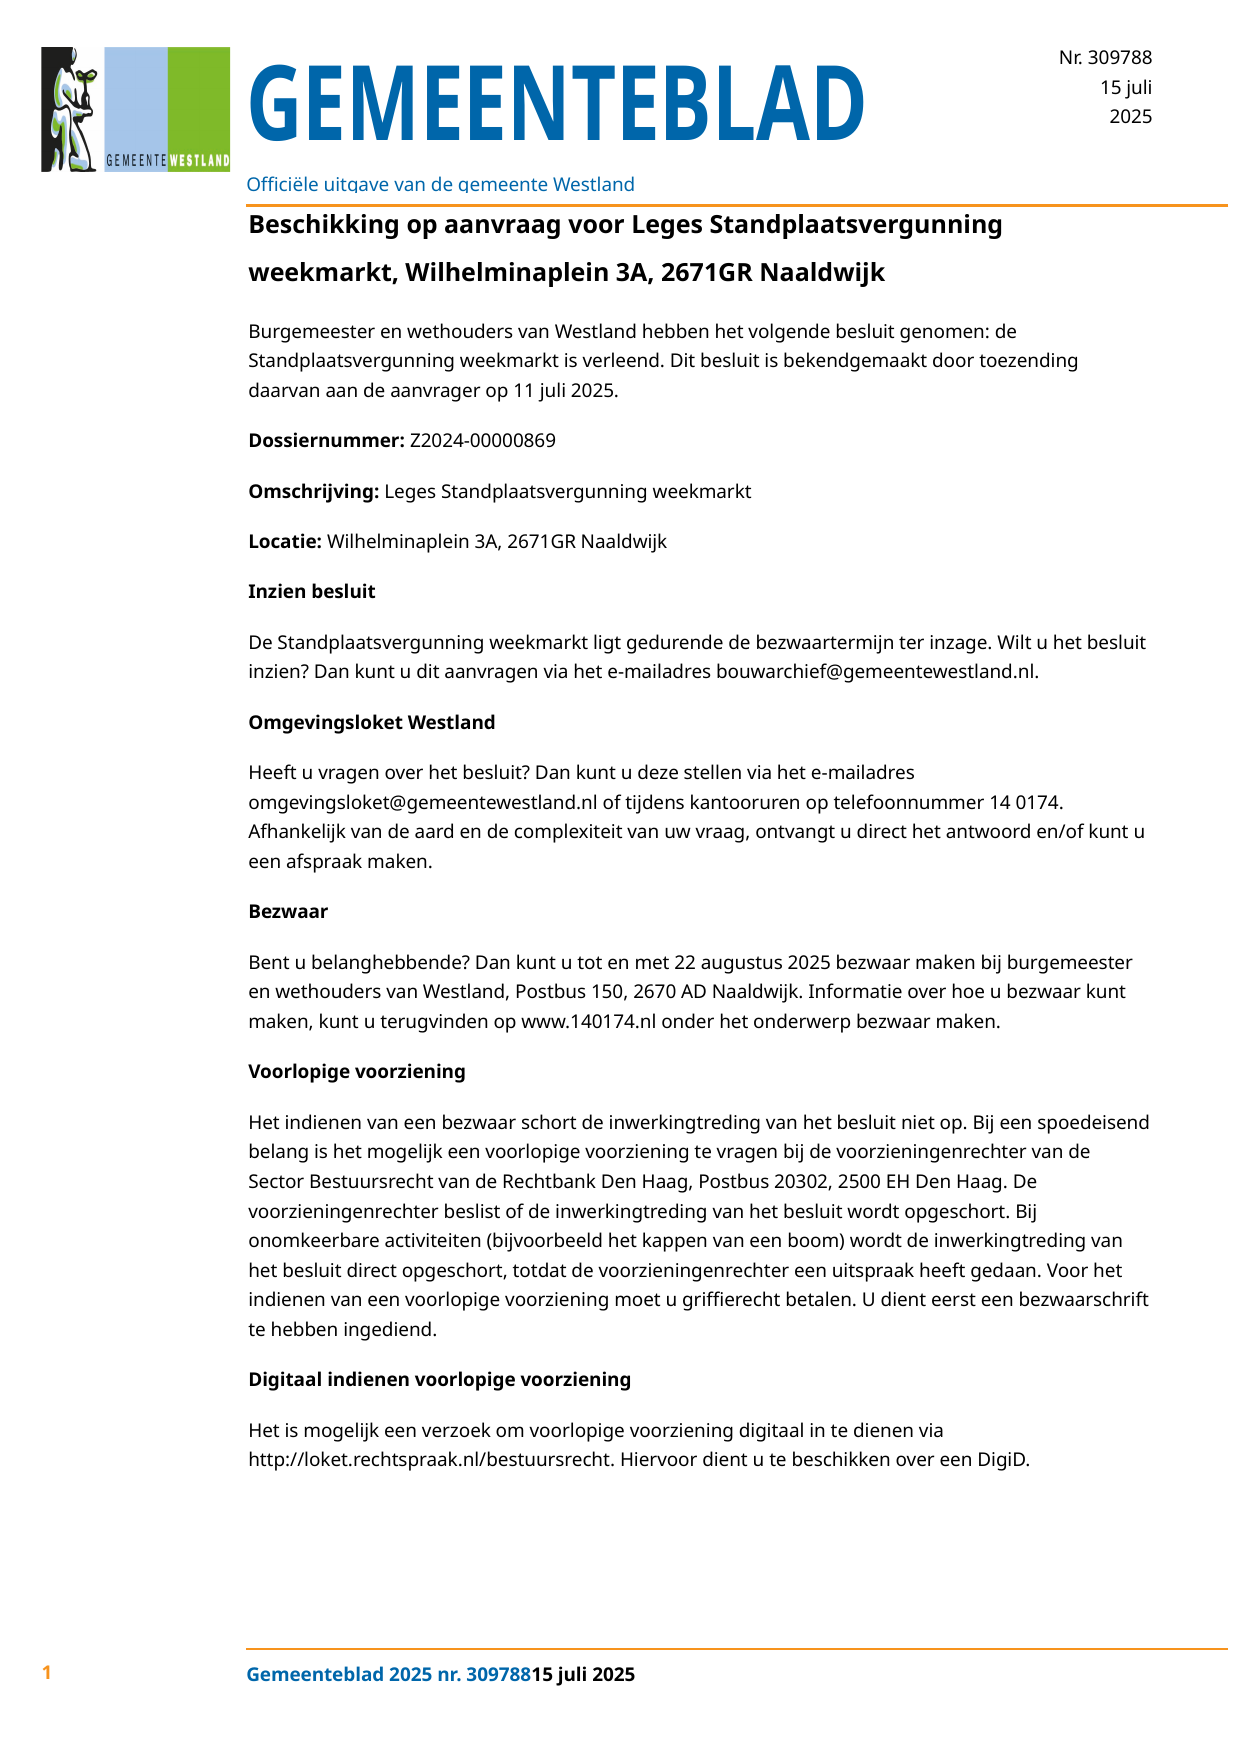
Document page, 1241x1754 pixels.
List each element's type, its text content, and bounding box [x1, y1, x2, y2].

picture [41, 47, 231, 172]
text Digitaal indienen voorlopige voorziening [248, 1367, 1152, 1392]
text Beschikking op aanvraag voor Leges Standplaatsvergunning weekmarkt, Wilhelminaplein 3A, 2671GR Naaldwijk [248, 207, 1152, 288]
text Locatie: Wilhelminaplein 3A, 2671GR Naaldwijk [248, 528, 1152, 554]
text Heeft u vragen over het besluit? Dan kunt u deze stellen via het e-mailadres omgevingsloket@gemeentewestland.nl of tijdens kantooruren op telefoonnummer 14 0174. Afhankelijk van de aard en de complexiteit van uw vraag, ontvangt u direct het antwoord en/of kunt u een afspraak maken. [248, 759, 1152, 874]
text Voorlopige voorziening [248, 1059, 1152, 1084]
text Inzien besluit [248, 579, 1152, 604]
text Dossiernummer: Z2024-00000869 [248, 427, 1152, 453]
text Bezwaar [248, 899, 1152, 924]
text Het is mogelijk een verzoek om voorlopige voorziening digitaal in te dienen via http://loket.rechtspraak.nl/bestuursrecht. Hiervoor dient u te beschikken over een DigiD. [248, 1417, 1152, 1472]
text Het indienen van een bezwaar schort de inwerkingtreding van het besluit niet op. Bij een spoedeisend belang is het mogelijk een voorlopige voorziening te vragen bij de voorzieningenrechter van de Sector Bestuursrecht van de Rechtbank Den Haag, Postbus 20302, 2500 EH Den Haag. De voorzieningenrechter beslist of de inwerkingtreding van het besluit wordt opgeschort. Bij onomkeerbare activiteiten (bijvoorbeeld het kappen van een boom) wordt de inwerkingtreding van het besluit direct opgeschort, totdat de voorzieningenrechter een uitspraak heeft gedaan. Voor het indienen van een voorlopige voorziening moet u griffierecht betalen. U dient eerst een bezwaarschrift te hebben ingediend. [248, 1109, 1152, 1342]
text De Standplaatsvergunning weekmarkt ligt gedurende de bezwaartermijn ter inzage. Wilt u het besluit inzien? Dan kunt u dit aanvragen via het e-mailadres bouwarchief@gemeentewestland.nl. [248, 629, 1152, 684]
text Omschrijving: Leges Standplaatsvergunning weekmarkt [248, 478, 1152, 504]
text Burgemeester en wethouders van Westland hebben het volgende besluit genomen: de Standplaatsvergunning weekmarkt is verleend. Dit besluit is bekendgemaakt door toezending daarvan aan de aanvrager op 11 juli 2025. [248, 318, 1152, 403]
text Omgevingsloket Westland [248, 709, 1152, 735]
text Bent u belanghebbende? Dan kunt u tot en met 22 augustus 2025 bezwaar maken bij burgemeester en wethouders van Westland, Postbus 150, 2670 AD Naaldwijk. Informatie over hoe u bezwaar kunt maken, kunt u terugvinden op www.140174.nl onder het onderwerp bezwaar maken. [248, 949, 1152, 1034]
